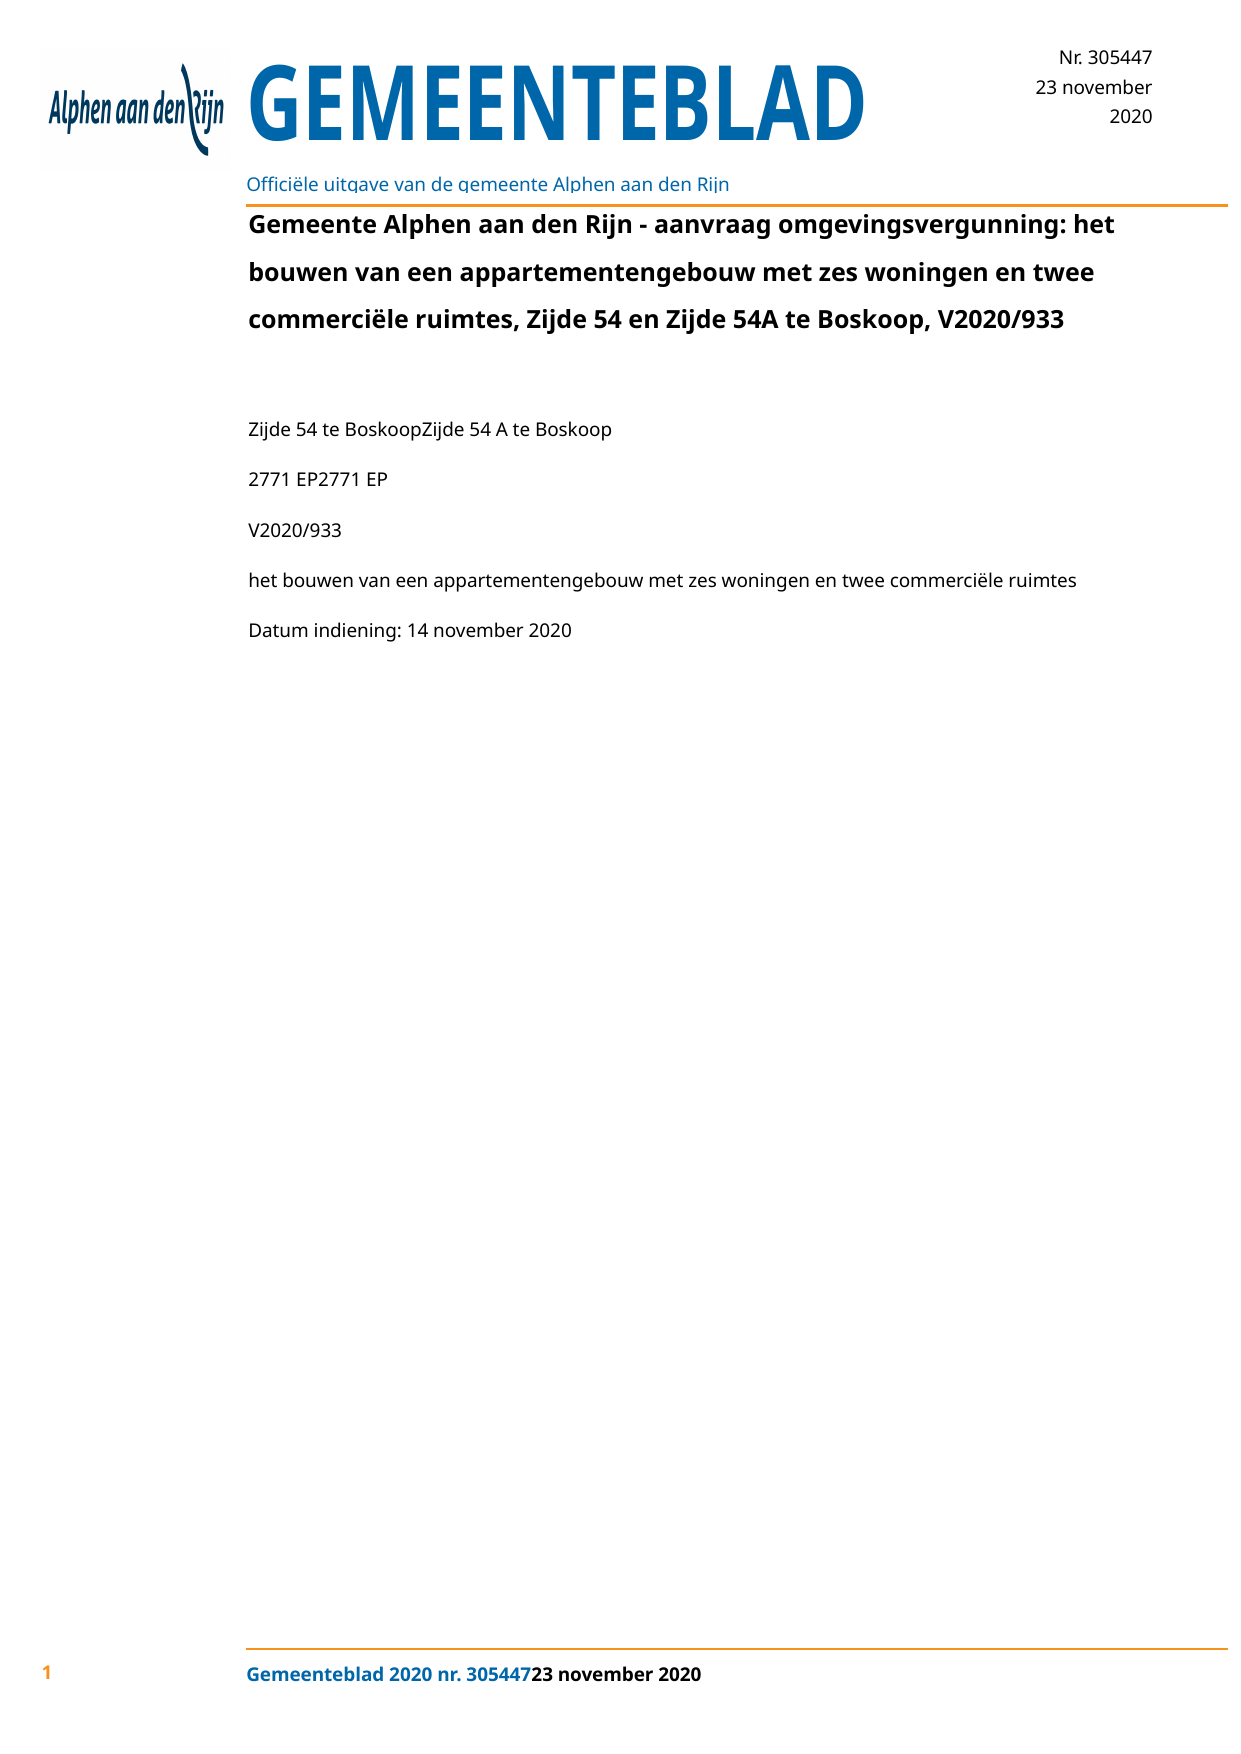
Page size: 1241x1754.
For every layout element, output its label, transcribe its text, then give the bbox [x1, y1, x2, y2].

text het bouwen van een appartementengebouw met zes woningen en twee commerciële ruimtes [248, 567, 1152, 593]
text Gemeente Alphen aan den Rijn - aanvraag omgevingsvergunning: het bouwen van een appartementengebouw met zes woningen en twee commerciële ruimtes, Zijde 54 en Zijde 54A te Boskoop, V2020/933 [248, 207, 1152, 336]
text Zijde 54 te BoskoopZijde 54 A te Boskoop [248, 416, 1152, 442]
picture [41, 47, 231, 172]
text V2020/933 [248, 517, 1152, 542]
text Datum indiening: 14 november 2020 [248, 618, 1152, 643]
text 2771 EP2771 EP [248, 466, 1152, 492]
